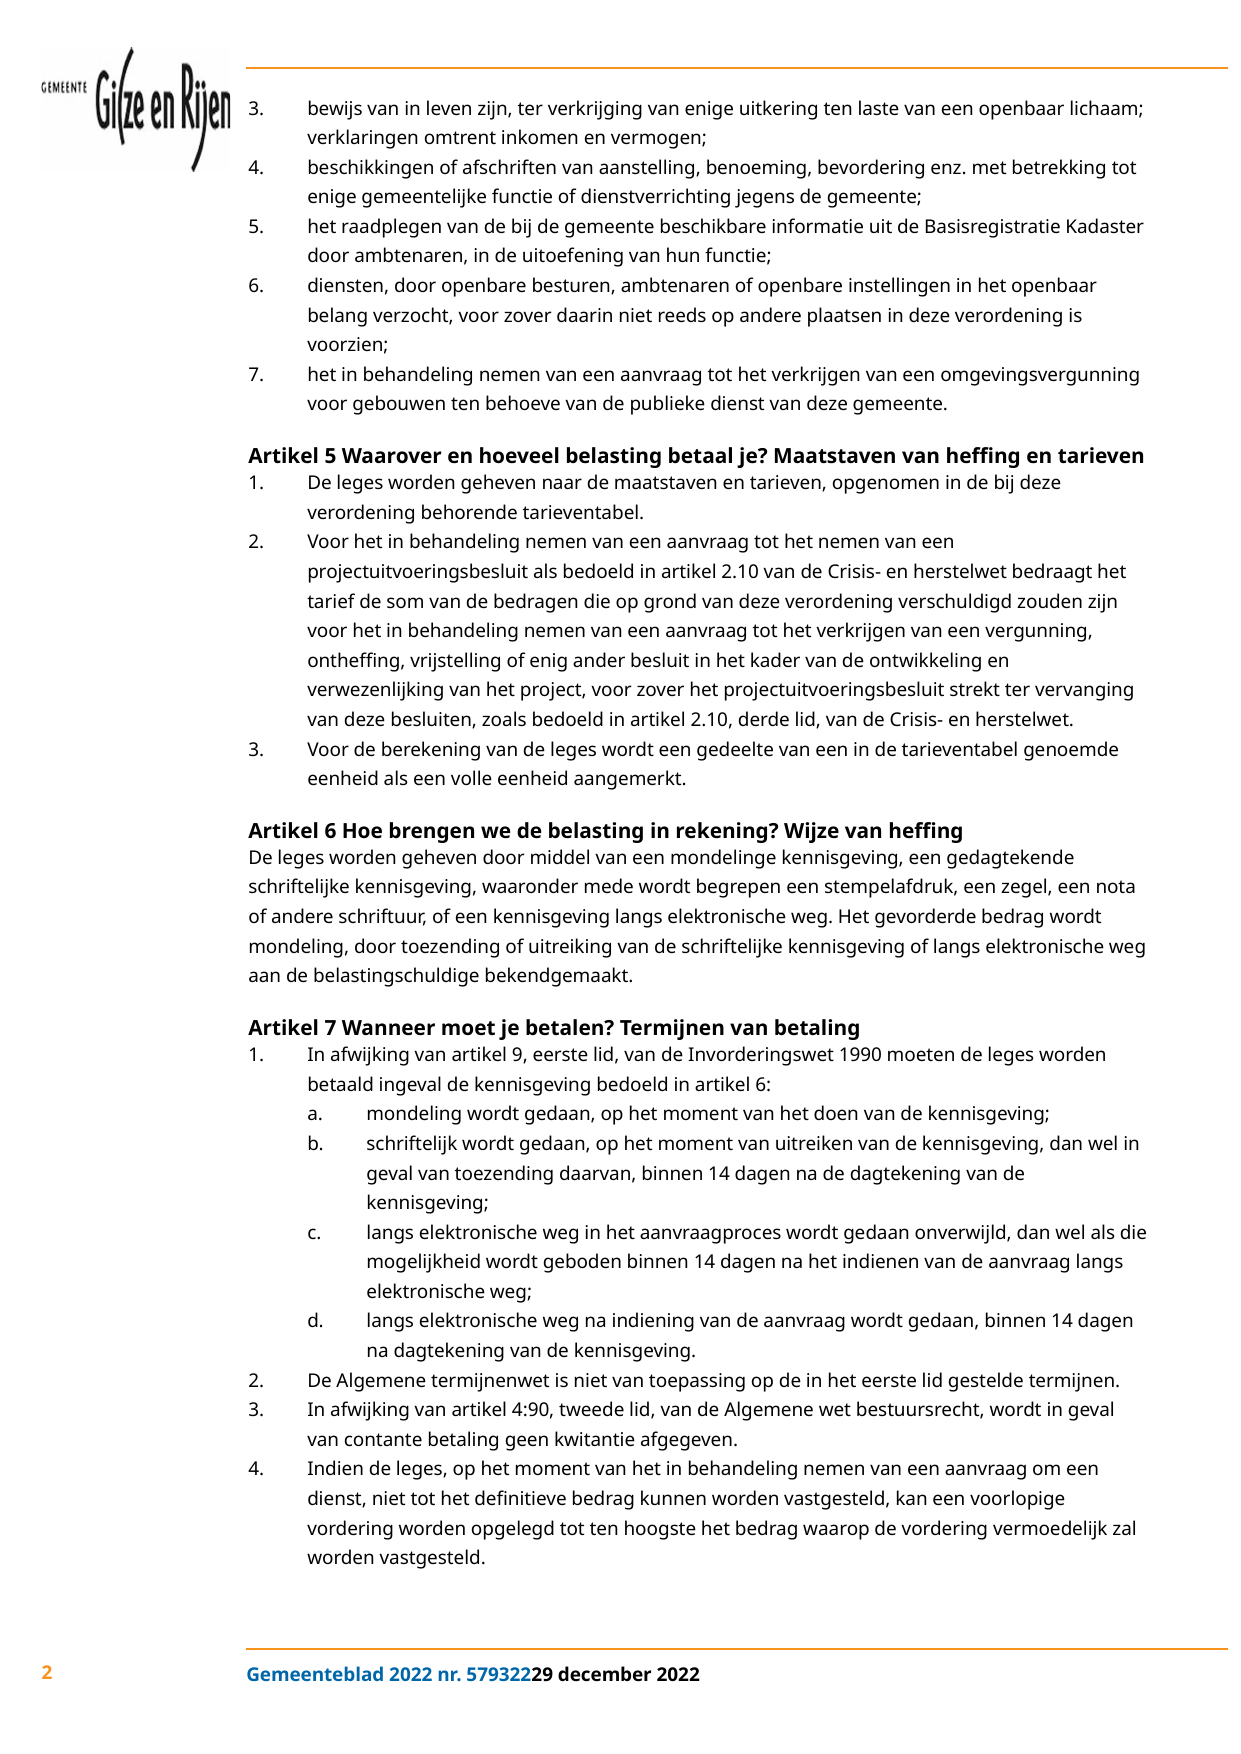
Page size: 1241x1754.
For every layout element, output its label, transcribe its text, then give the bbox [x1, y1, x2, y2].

list Voor het in behandeling nemen van een aanvraag tot het nemen van een projectuitvoeringsbesluit als bedoeld in artikel 2.10 van de Crisis- en herstelwet bedraagt het tarief de som van de bedragen die op grond van deze verordening verschuldigd zouden zijn voor het in behandeling nemen van een aanvraag tot het verkrijgen van een vergunning, ontheffing, vrijstelling of enig ander besluit in het kader van de ontwikkeling en verwezenlijking van het project, voor zover het projectuitvoeringsbesluit strekt ter vervanging van deze besluiten, zoals bedoeld in artikel 2.10, derde lid, van de Crisis- en herstelwet. [248, 529, 1152, 732]
list De leges worden geheven naar de maatstaven en tarieven, opgenomen in de bij deze verordening behorende tarieventabel. [248, 469, 1152, 525]
list Indien de leges, op het moment van het in behandeling nemen van een aanvraag om een dienst, niet tot het definitieve bedrag kunnen worden vastgesteld, kan een voorlopige vordering worden opgelegd tot ten hoogste het bedrag waarop de vordering vermoedelijk zal worden vastgesteld. [248, 1456, 1152, 1570]
text Artikel 7 Wanneer moet je betalen? Termijnen van betaling [248, 1013, 1152, 1041]
list diensten, door openbare besturen, ambtenaren of openbare instellingen in het openbaar belang verzocht, voor zover daarin niet reeds op andere plaatsen in deze verordening is voorzien; [248, 272, 1152, 357]
list In afwijking van artikel 9, eerste lid, van de Invorderingswet 1990 moeten de leges worden betaald ingeval de kennisgeving bedoeld in artikel 6: [248, 1041, 1152, 1097]
text Artikel 5 Waarover en hoeveel belasting betaal je? Maatstaven van heffing en tarieven [248, 441, 1152, 469]
picture [41, 47, 231, 172]
list bewijs van in leven zijn, ter verkrijging van enige uitkering ten laste van een openbaar lichaam; verklaringen omtrent inkomen en vermogen; [248, 95, 1152, 150]
list In afwijking van artikel 4:90, tweede lid, van de Algemene wet bestuursrecht, wordt in geval van contante betaling geen kwitantie afgegeven. [248, 1396, 1152, 1452]
list mondeling wordt gedaan, op het moment van het doen van de kennisgeving; [307, 1101, 1152, 1126]
list langs elektronische weg in het aanvraagproces wordt gedaan onverwijld, dan wel als die mogelijkheid wordt geboden binnen 14 dagen na het indienen van de aanvraag langs elektronische weg; [307, 1219, 1152, 1304]
list beschikkingen of afschriften van aanstelling, benoeming, bevordering enz. met betrekking tot enige gemeentelijke functie of dienstverrichting jegens de gemeente; [248, 154, 1152, 209]
text Artikel 6 Hoe brengen we de belasting in rekening? Wijze van heffing [248, 816, 1152, 844]
text De leges worden geheven door middel van een mondelinge kennisgeving, een gedagtekende schriftelijke kennisgeving, waaronder mede wordt begrepen een stempelafdruk, een zegel, een nota of andere schriftuur, of een kennisgeving langs elektronische weg. Het gevorderde bedrag wordt mondeling, door toezending of uitreiking van de schriftelijke kennisgeving of langs elektronische weg aan de belastingschuldige bekendgemaakt. [248, 844, 1152, 988]
list het in behandeling nemen van een aanvraag tot het verkrijgen van een omgevingsvergunning voor gebouwen ten behoeve van de publieke dienst van deze gemeente. [248, 361, 1152, 416]
list schriftelijk wordt gedaan, op het moment van uitreiken van de kennisgeving, dan wel in geval van toezending daarvan, binnen 14 dagen na de dagtekening van de kennisgeving; [307, 1130, 1152, 1215]
list langs elektronische weg na indiening van de aanvraag wordt gedaan, binnen 14 dagen na dagtekening van de kennisgeving. [307, 1308, 1152, 1363]
list De Algemene termijnenwet is niet van toepassing op de in het eerste lid gestelde termijnen. [248, 1367, 1152, 1392]
list Voor de berekening van de leges wordt een gedeelte van een in de tarieventabel genoemde eenheid als een volle eenheid aangemerkt. [248, 736, 1152, 791]
list het raadplegen van de bij de gemeente beschikbare informatie uit de Basisregistratie Kadaster door ambtenaren, in de uitoefening van hun functie; [248, 213, 1152, 268]
